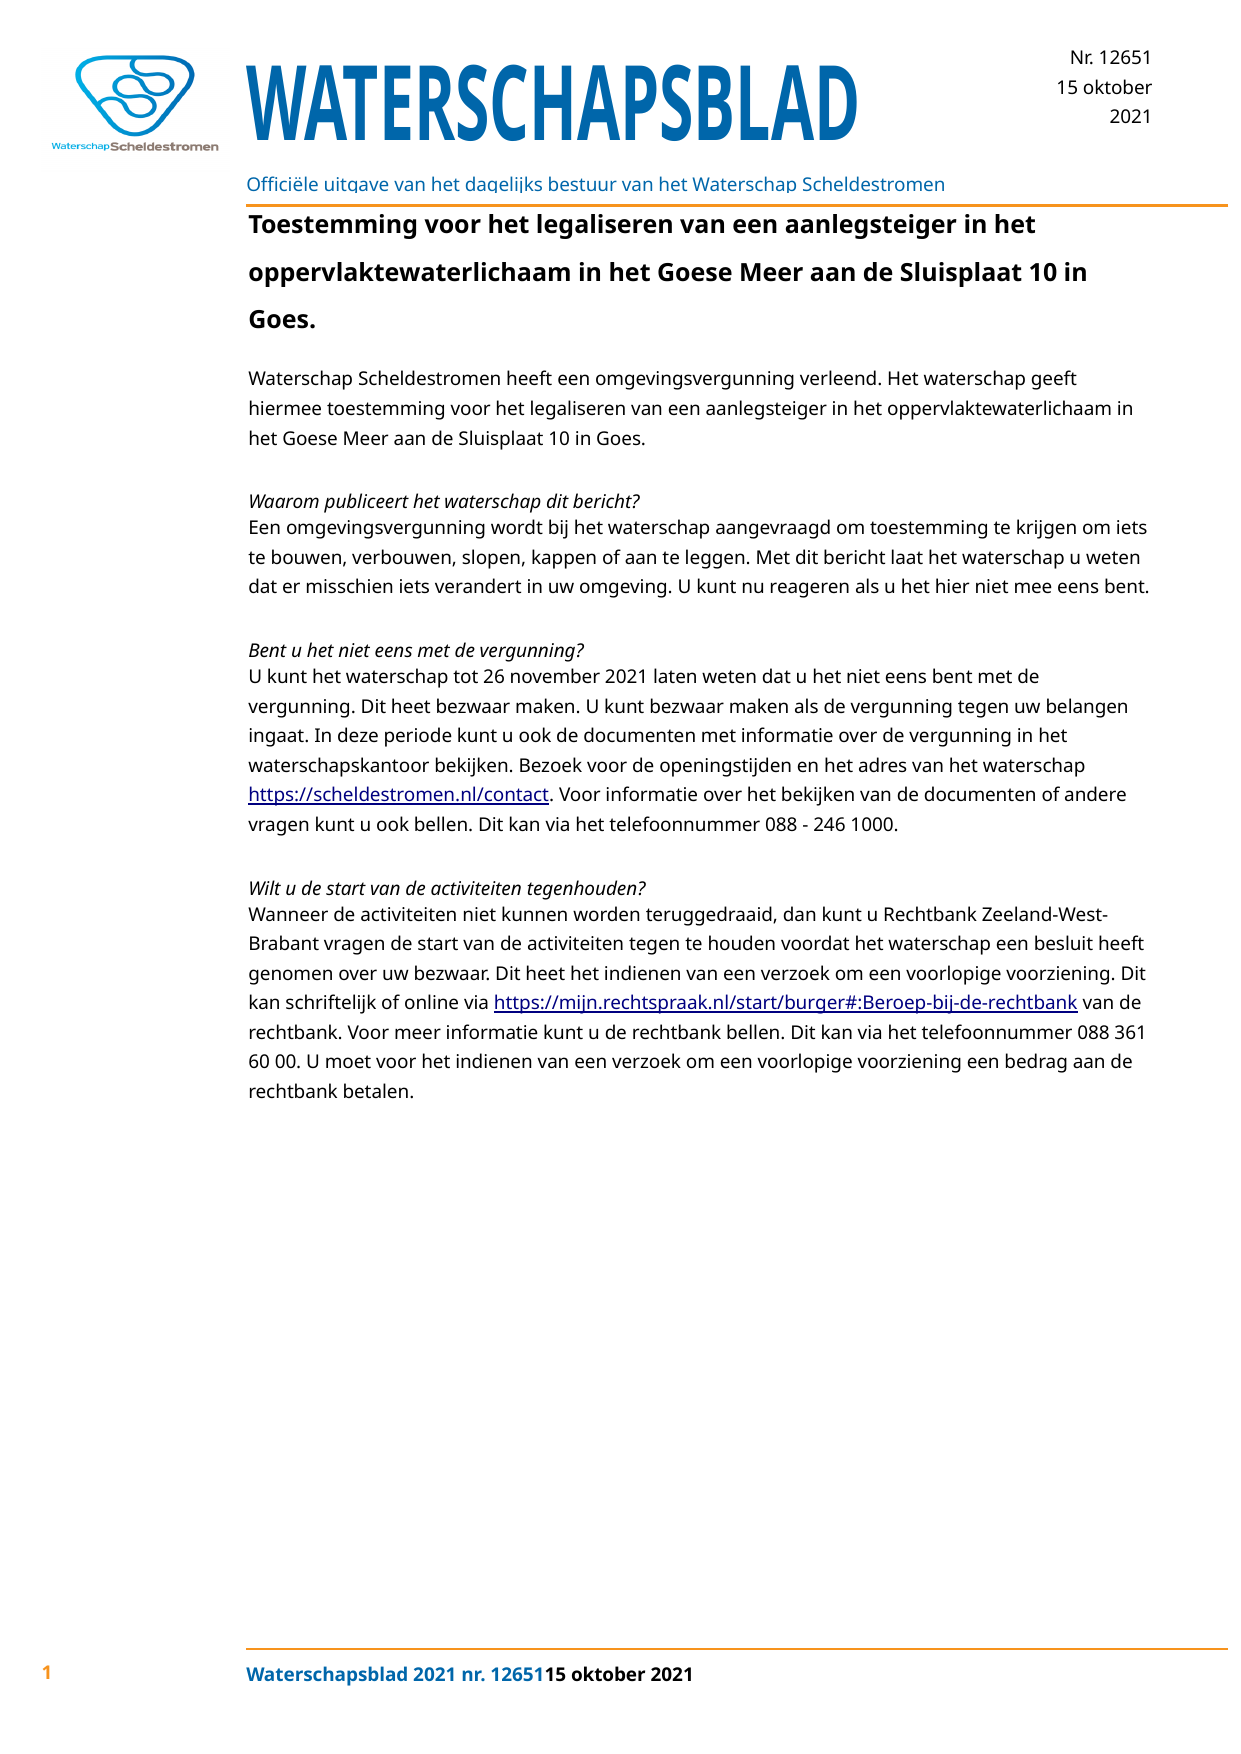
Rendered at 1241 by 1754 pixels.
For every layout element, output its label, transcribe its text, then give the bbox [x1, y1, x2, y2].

text Bent u het niet eens met de vergunning? [248, 637, 1152, 663]
text Toestemming voor het legaliseren van een aanlegsteiger in het oppervlaktewaterlichaam in het Goese Meer aan de Sluisplaat 10 in Goes. [248, 207, 1152, 336]
text Wilt u de start van de activiteiten tegenhouden? [248, 875, 1152, 901]
text Waterschap Scheldestromen heeft een omgevingsvergunning verleend. Het waterschap geeft hiermee toestemming voor het legaliseren van een aanlegsteiger in het oppervlaktewaterlichaam in het Goese Meer aan de Sluisplaat 10 in Goes. [248, 366, 1152, 450]
text U kunt het waterschap tot 26 november 2021 laten weten dat u het niet eens bent met de vergunning. Dit heet bezwaar maken. U kunt bezwaar maken als de vergunning tegen uw belangen ingaat. In deze periode kunt u ook de documenten met informatie over de vergunning in het waterschapskantoor bekijken. Bezoek voor de openingstijden en het adres van het waterschap https://scheldestromen.nl/contact. Voor informatie over het bekijken van de documenten of andere vragen kunt u ook bellen. Dit kan via het telefoonnummer 088 - 246 1000. [248, 663, 1152, 837]
text Een omgevingsvergunning wordt bij het waterschap aangevraagd om toestemming te krijgen om iets te bouwen, verbouwen, slopen, kappen of aan te leggen. Met dit bericht laat het waterschap u weten dat er misschien iets verandert in uw omgeving. U kunt nu reageren als u het hier niet mee eens bent. [248, 514, 1152, 599]
picture [41, 47, 231, 172]
text Wanneer de activiteiten niet kunnen worden teruggedraaid, dan kunt u Rechtbank Zeeland-West-Brabant vragen de start van de activiteiten tegen te houden voordat het waterschap een besluit heeft genomen over uw bezwaar. Dit heet het indienen van een verzoek om een voorlopige voorziening. Dit kan schriftelijk of online via https://mijn.rechtspraak.nl/start/burger#:Beroep-bij-de-rechtbank van de rechtbank. Voor meer informatie kunt u de rechtbank bellen. Dit kan via het telefoonnummer 088 361 60 00. U moet voor het indienen van een verzoek om een voorlopige voorziening een bedrag aan de rechtbank betalen. [248, 901, 1152, 1104]
text Waarom publiceert het waterschap dit bericht? [248, 489, 1152, 514]
